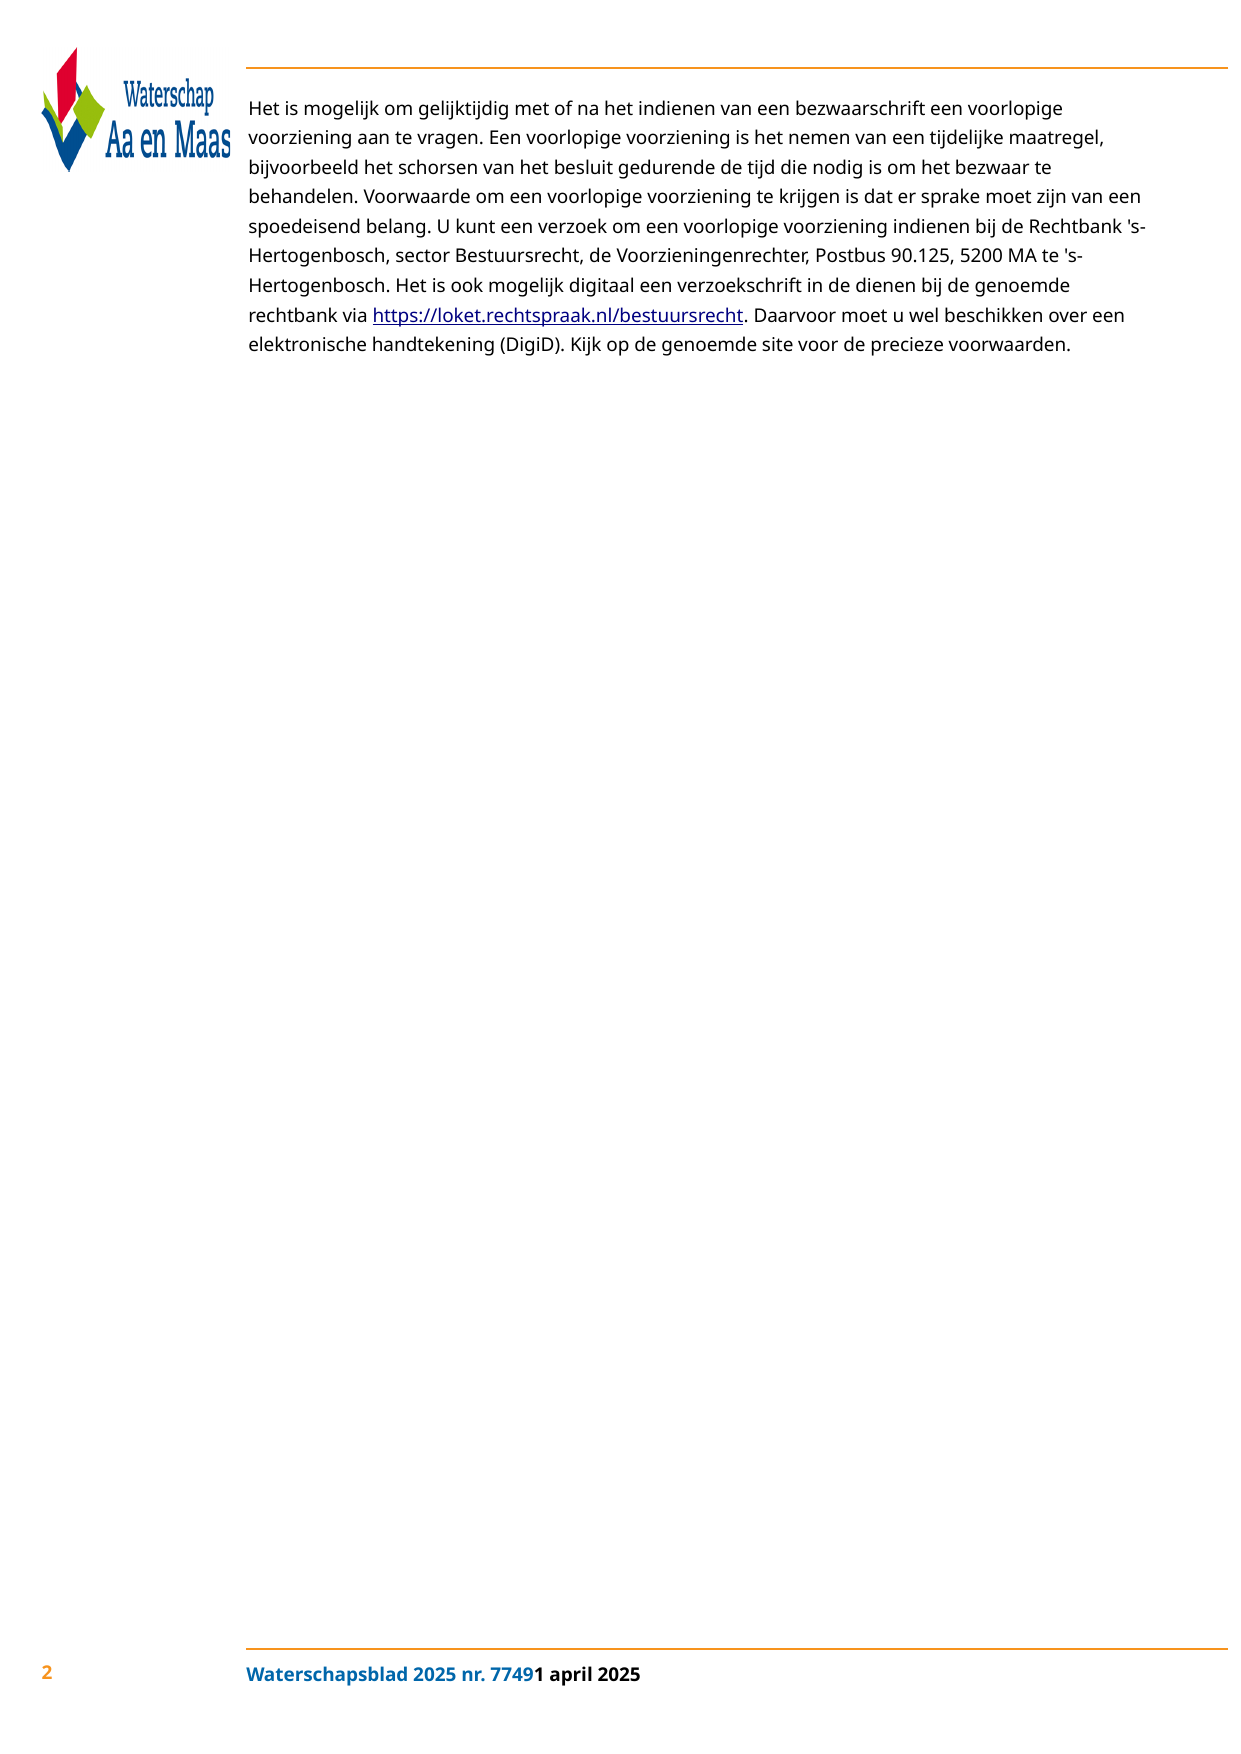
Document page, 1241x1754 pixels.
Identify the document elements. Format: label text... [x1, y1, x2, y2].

picture [41, 47, 231, 172]
text Het is mogelijk om gelijktijdig met of na het indienen van een bezwaarschrift een voorlopige voorziening aan te vragen. Een voorlopige voorziening is het nemen van een tijdelijke maatregel, bijvoorbeeld het schorsen van het besluit gedurende de tijd die nodig is om het bezwaar te behandelen. Voorwaarde om een voorlopige voorziening te krijgen is dat er sprake moet zijn van een spoedeisend belang. U kunt een verzoek om een voorlopige voorziening indienen bij de Rechtbank 's-Hertogenbosch, sector Bestuursrecht, de Voorzieningenrechter, Postbus 90.125, 5200 MA te 's-Hertogenbosch. Het is ook mogelijk digitaal een verzoekschrift in de dienen bij de genoemde rechtbank via https://loket.rechtspraak.nl/bestuursrecht. Daarvoor moet u wel beschikken over een elektronische handtekening (DigiD). Kijk op de genoemde site voor de precieze voorwaarden. [248, 95, 1152, 357]
